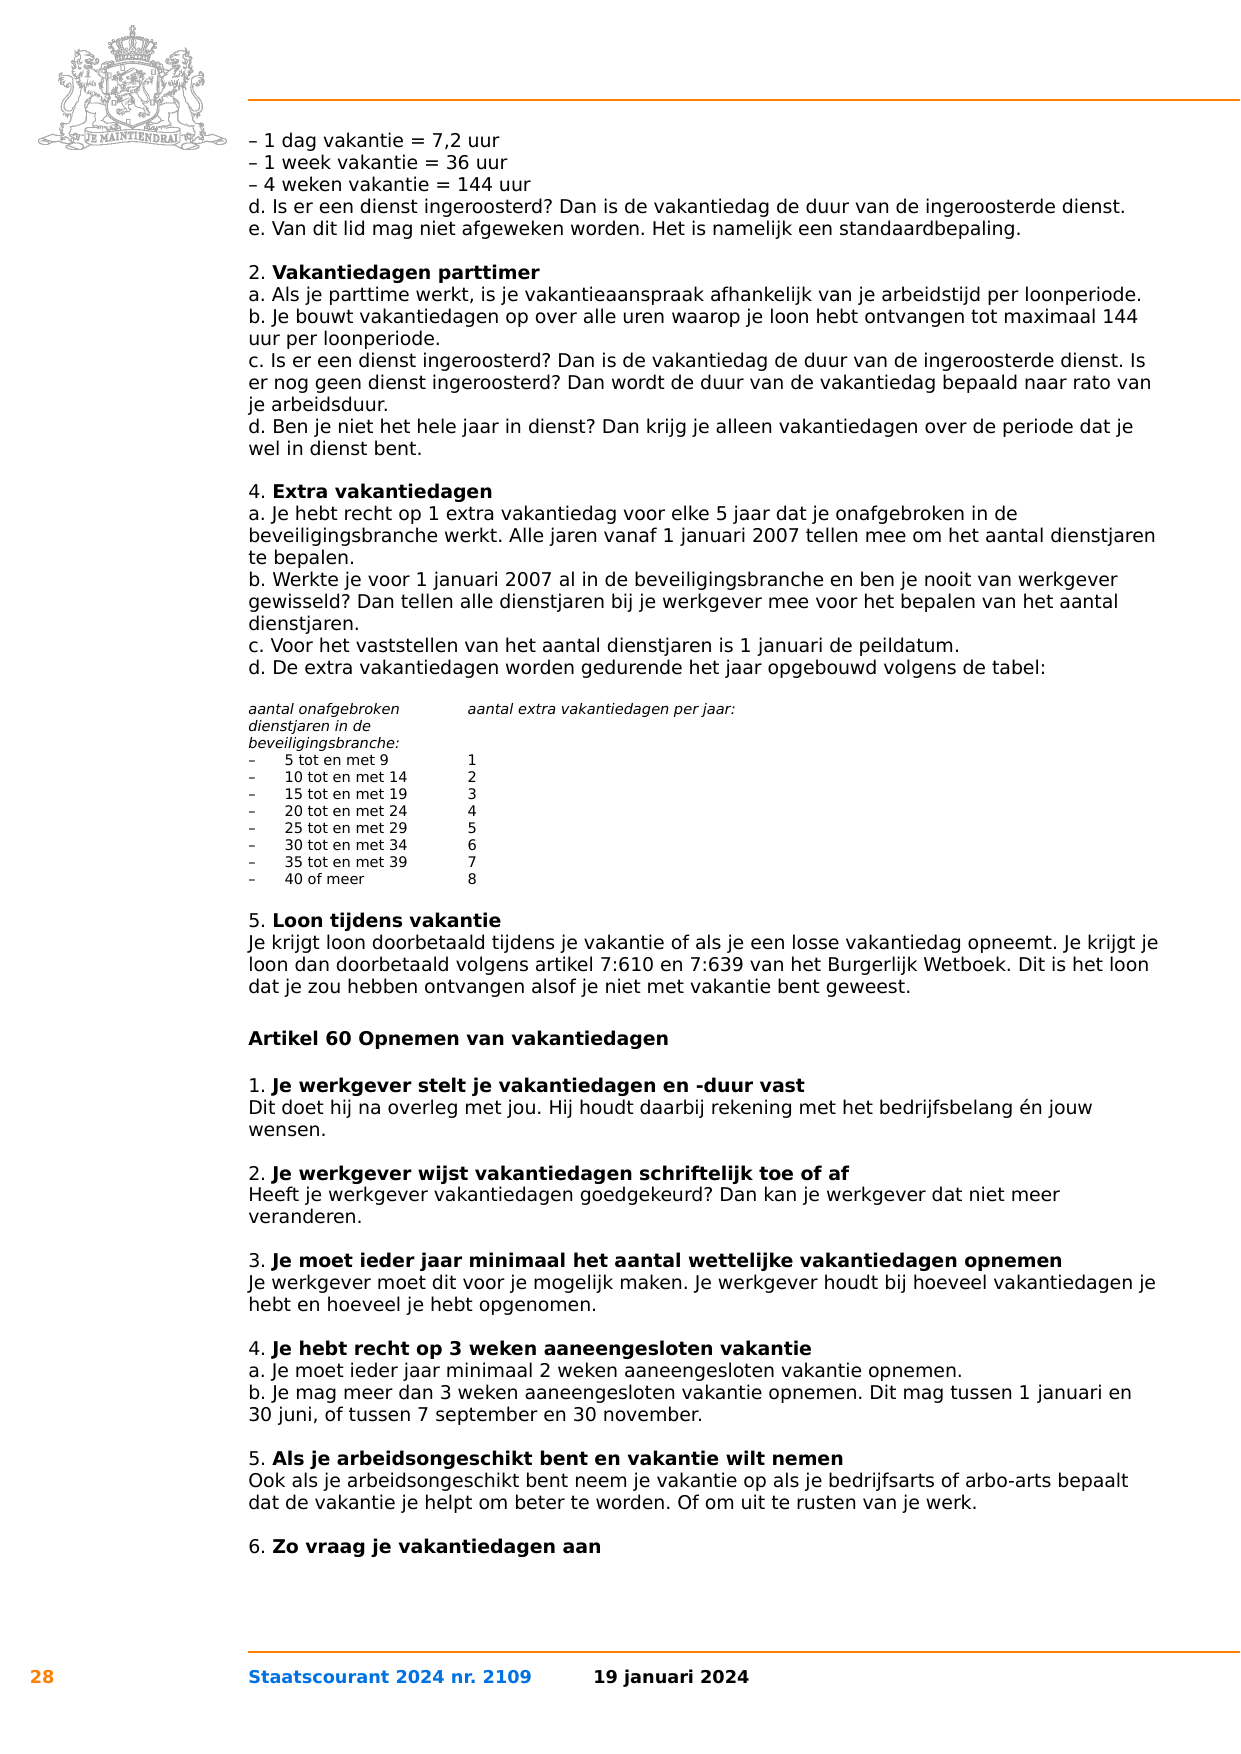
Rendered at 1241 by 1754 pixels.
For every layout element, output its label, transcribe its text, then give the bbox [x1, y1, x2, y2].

text 1. Je werkgever stelt je vakantiedagen en -duur vast [248, 1074, 1163, 1097]
table_cell 6 [462, 837, 1163, 854]
text – 1 week vakantie = 36 uur [248, 152, 1163, 174]
table_cell – [248, 854, 278, 871]
table_cell – [248, 820, 278, 837]
subtitle Artikel 60 Opnemen van vakantiedagen [248, 1028, 1163, 1049]
picture [38, 25, 227, 150]
table_cell 4 [462, 803, 1163, 820]
text d. Ben je niet het hele jaar in dienst? Dan krijg je alleen vakantiedagen over de periode dat je wel in dienst bent. [248, 416, 1163, 459]
table_cell 30 tot en met 34 [279, 837, 462, 854]
text Heeft je werkgever vakantiedagen goedgekeurd? Dan kan je werkgever dat niet meer veranderen. [248, 1184, 1163, 1228]
table_cell 10 tot en met 14 [279, 769, 462, 786]
text c. Is er een dienst ingeroosterd? Dan is de vakantiedag de duur van de ingeroosterde dienst. Is er nog geen dienst ingeroosterd? Dan wordt de duur van de vakantiedag bepaald naar rato van je arbeidsduur. [248, 349, 1163, 416]
table_cell 7 [462, 854, 1163, 871]
text b. Je bouwt vakantiedagen op over alle uren waarop je loon hebt ontvangen tot maximaal 144 uur per loonperiode. [248, 306, 1163, 349]
table_cell 20 tot en met 24 [279, 803, 462, 820]
table_cell – [248, 752, 278, 769]
text – 4 weken vakantie = 144 uur [248, 174, 1163, 196]
text d. De extra vakantiedagen worden gedurende het jaar opgebouwd volgens de tabel: [248, 657, 1163, 679]
text d. Is er een dienst ingeroosterd? Dan is de vakantiedag de duur van de ingeroosterde dienst. [248, 196, 1163, 218]
text b. Werkte je voor 1 januari 2007 al in de beveiligingsbranche en ben je nooit van werkgever gewisseld? Dan tellen alle dienstjaren bij je werkgever mee voor het bepalen van het aantal dienstjaren. [248, 569, 1163, 635]
text 4. Extra vakantiedagen [248, 481, 1163, 503]
text 2. Vakantiedagen parttimer [248, 262, 1163, 284]
table_cell 3 [462, 786, 1163, 803]
text e. Van dit lid mag niet afgeweken worden. Het is namelijk een standaardbepaling. [248, 218, 1163, 240]
text 5. Loon tijdens vakantie [248, 910, 1163, 932]
table_cell – [248, 803, 278, 820]
text b. Je mag meer dan 3 weken aaneengesloten vakantie opnemen. Dit mag tussen 1 januari en 30 juni, of tussen 7 september en 30 november. [248, 1382, 1163, 1426]
table_cell 40 of meer [279, 871, 462, 888]
table_cell 2 [462, 769, 1163, 786]
table_cell 25 tot en met 29 [279, 820, 462, 837]
table_cell – [248, 871, 278, 888]
text a. Als je parttime werkt, is je vakantieaanspraak afhankelijk van je arbeidstijd per loonperiode. [248, 284, 1163, 306]
text c. Voor het vaststellen van het aantal dienstjaren is 1 januari de peildatum. [248, 635, 1163, 657]
text a. Je moet ieder jaar minimaal 2 weken aaneengesloten vakantie opnemen. [248, 1360, 1163, 1382]
table_cell 35 tot en met 39 [279, 854, 462, 871]
table_cell 8 [462, 871, 1163, 888]
text 3. Je moet ieder jaar minimaal het aantal wettelijke vakantiedagen opnemen [248, 1250, 1163, 1272]
text Je krijgt loon doorbetaald tijdens je vakantie of als je een losse vakantiedag opneemt. Je krijgt je loon dan doorbetaald volgens artikel 7:610 en 7:639 van het Burgerlijk Wetboek. Dit is het loon dat je zou hebben ontvangen alsof je niet met vakantie bent geweest. [248, 932, 1163, 998]
table_cell 15 tot en met 19 [279, 786, 462, 803]
table_cell – [248, 769, 278, 786]
table_header aantal onafgebroken dienstjaren in de beveiligingsbranche: [248, 701, 462, 752]
text Dit doet hij na overleg met jou. Hij houdt daarbij rekening met het bedrijfsbelang én jouw wensen. [248, 1097, 1163, 1141]
text 6. Zo vraag je vakantiedagen aan [248, 1536, 1163, 1558]
table_cell 5 tot en met 9 [279, 752, 462, 769]
table_header aantal extra vakantiedagen per jaar: [462, 701, 1163, 752]
text 4. Je hebt recht op 3 weken aaneengesloten vakantie [248, 1338, 1163, 1360]
text Je werkgever moet dit voor je mogelijk maken. Je werkgever houdt bij hoeveel vakantiedagen je hebt en hoeveel je hebt opgenomen. [248, 1272, 1163, 1316]
text 5. Als je arbeidsongeschikt bent en vakantie wilt nemen [248, 1448, 1163, 1470]
table_cell – [248, 786, 278, 803]
text a. Je hebt recht op 1 extra vakantiedag voor elke 5 jaar dat je onafgebroken in de beveiligingsbranche werkt. Alle jaren vanaf 1 januari 2007 tellen mee om het aantal dienstjaren te bepalen. [248, 503, 1163, 569]
text Ook als je arbeidsongeschikt bent neem je vakantie op als je bedrijfsarts of arbo-arts bepaalt dat de vakantie je helpt om beter te worden. Of om uit te rusten van je werk. [248, 1470, 1163, 1514]
table_cell 5 [462, 820, 1163, 837]
text 2. Je werkgever wijst vakantiedagen schriftelijk toe of af [248, 1162, 1163, 1184]
table_cell 1 [462, 752, 1163, 769]
text – 1 dag vakantie = 7,2 uur [248, 130, 1163, 152]
table_cell – [248, 837, 278, 854]
